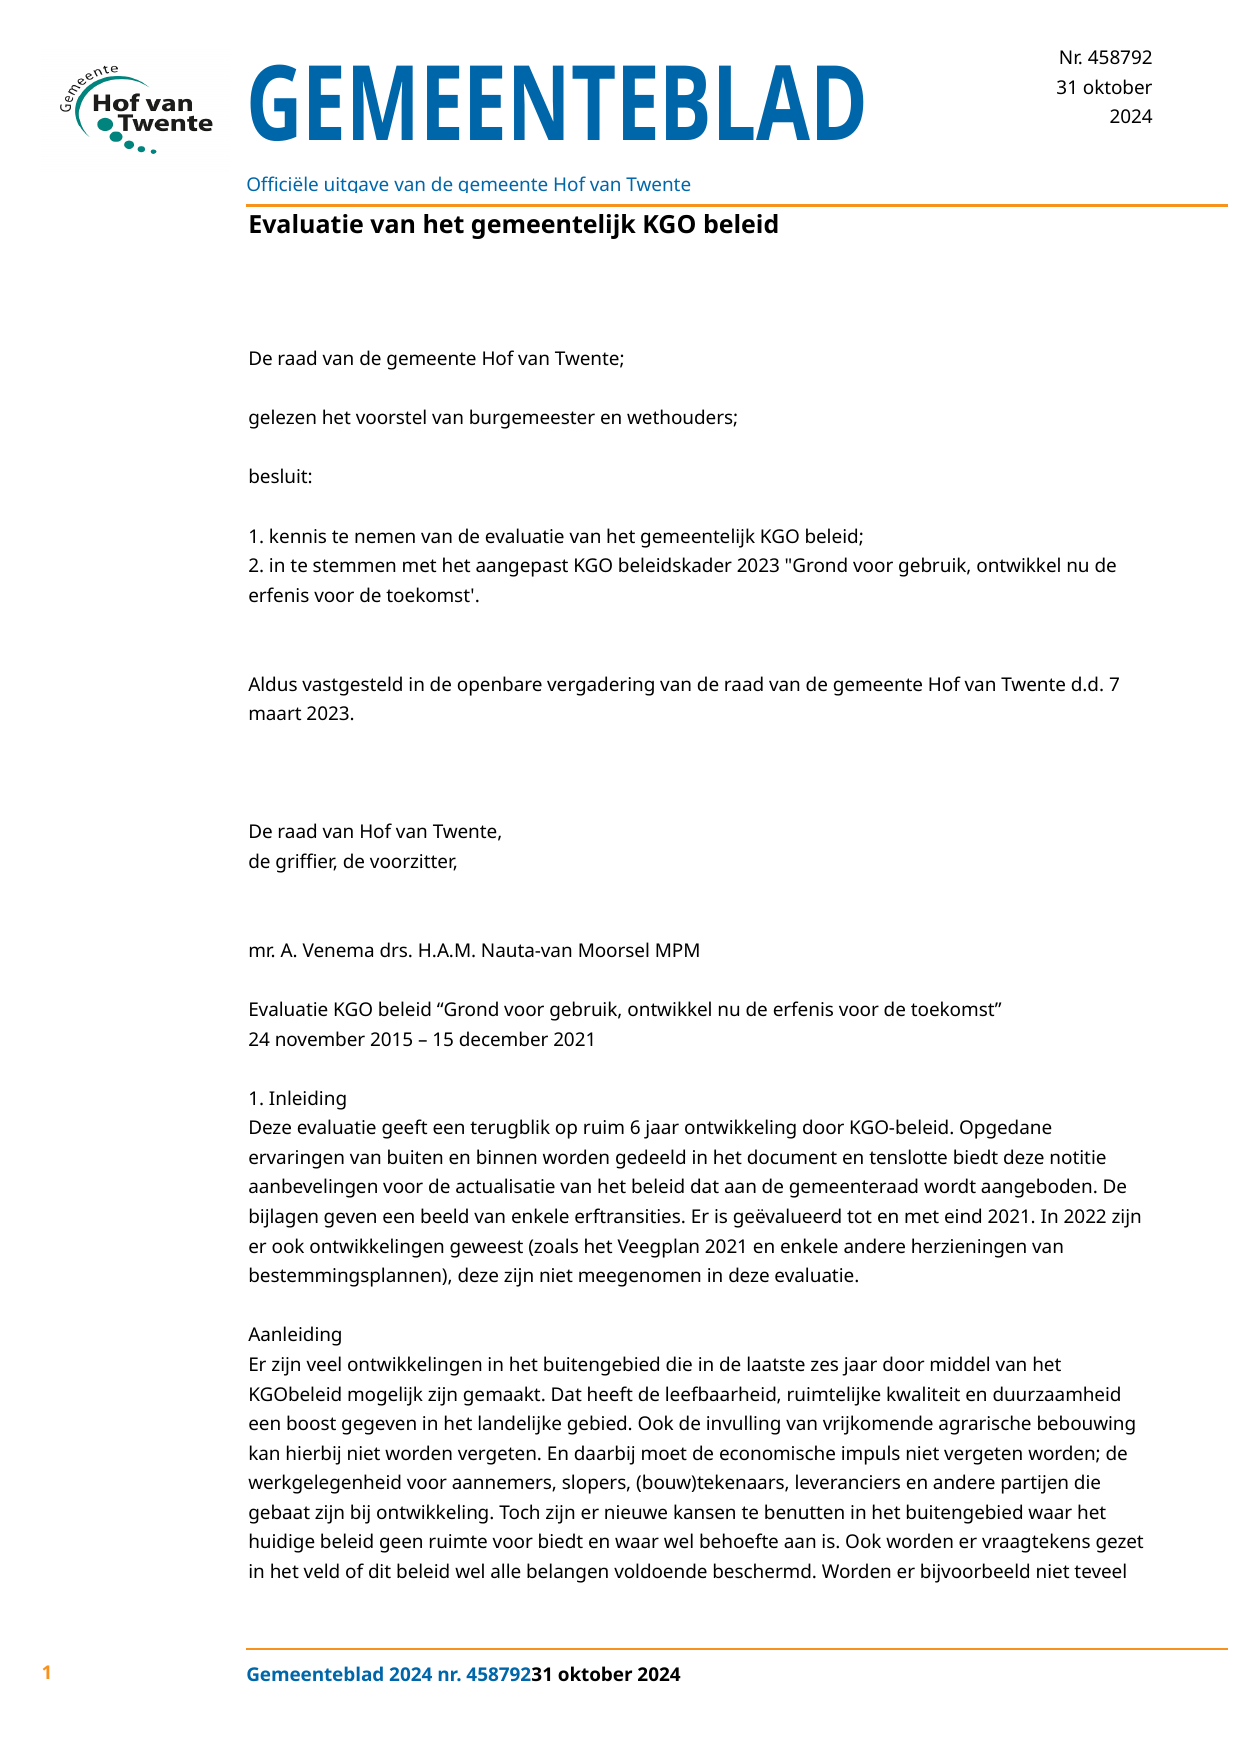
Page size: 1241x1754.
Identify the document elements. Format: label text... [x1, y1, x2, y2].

text gelezen het voorstel van burgemeester en wethouders; [248, 404, 1152, 430]
text Deze evaluatie geeft een terugblik op ruim 6 jaar ontwikkeling door KGO-beleid. Opgedane ervaringen van buiten en binnen worden gedeeld in het document en tenslotte biedt deze notitie aanbevelingen voor de actualisatie van het beleid dat aan de gemeenteraad wordt aangeboden. De bijlagen geven een beeld van enkele erftransities. Er is geëvalueerd tot en met eind 2021. In 2022 zijn er ook ontwikkelingen geweest (zoals het Veegplan 2021 en enkele andere herzieningen van bestemmingsplannen), deze zijn niet meegenomen in deze evaluatie. [248, 1114, 1152, 1288]
text Aanleiding [248, 1322, 1152, 1347]
text Evaluatie KGO beleid “Grond voor gebruik, ontwikkel nu de erfenis voor de toekomst” [248, 996, 1152, 1022]
text 2. in te stemmen met het aangepast KGO beleidskader 2023 "Grond voor gebruik, ontwikkel nu de erfenis voor de toekomst'. [248, 552, 1152, 608]
text mr. A. Venema drs. H.A.M. Nauta-van Moorsel MPM [248, 937, 1152, 963]
text Er zijn veel ontwikkelingen in het buitengebied die in de laatste zes jaar door middel van het KGObeleid mogelijk zijn gemaakt. Dat heeft de leefbaarheid, ruimtelijke kwaliteit en duurzaamheid een boost gegeven in het landelijke gebied. Ook de invulling van vrijkomende agrarische bebouwing kan hierbij niet worden vergeten. En daarbij moet de economische impuls niet vergeten worden; de werkgelegenheid voor aannemers, slopers, (bouw)tekenaars, leveranciers en andere partijen die gebaat zijn bij ontwikkeling. Toch zijn er nieuwe kansen te benutten in het buitengebied waar het huidige beleid geen ruimte voor biedt en waar wel behoefte aan is. Ook worden er vraagtekens gezet in het veld of dit beleid wel alle belangen voldoende beschermd. Worden er bijvoorbeeld niet teveel [248, 1351, 1152, 1584]
text 1. Inleiding [248, 1085, 1152, 1111]
picture [41, 47, 231, 172]
text 1. kennis te nemen van de evaluatie van het gemeentelijk KGO beleid; [248, 523, 1152, 548]
text De raad van Hof van Twente, [248, 819, 1152, 844]
text 24 november 2015 – 15 december 2021 [248, 1026, 1152, 1051]
text De raad van de gemeente Hof van Twente; [248, 345, 1152, 371]
text besluit: [248, 464, 1152, 489]
text Aldus vastgesteld in de openbare vergadering van de raad van de gemeente Hof van Twente d.d. 7 maart 2023. [248, 671, 1152, 726]
text Evaluatie van het gemeentelijk KGO beleid [248, 207, 1152, 241]
text de griffier, de voorzitter, [248, 848, 1152, 874]
